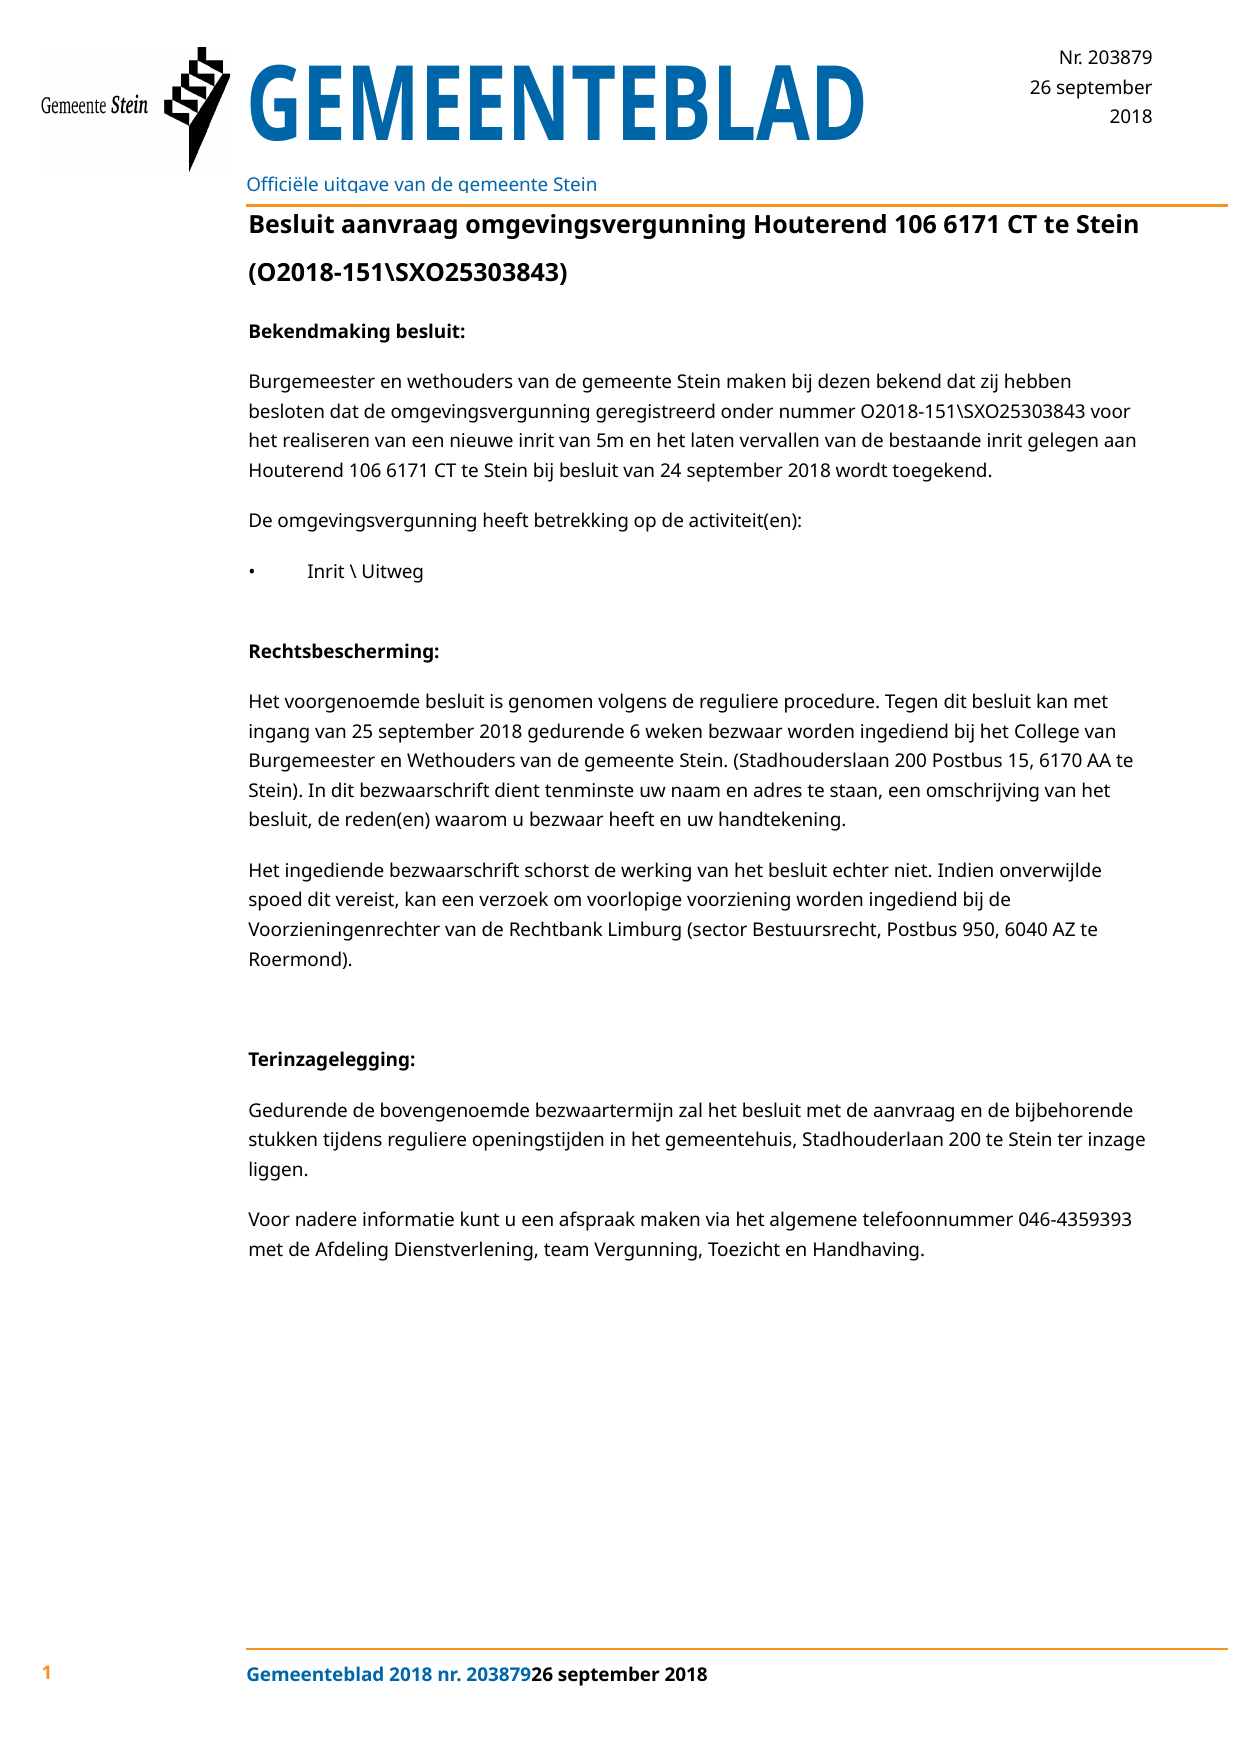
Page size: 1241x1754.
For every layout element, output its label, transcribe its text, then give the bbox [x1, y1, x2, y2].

text Rechtsbescherming: [248, 638, 1152, 664]
text Het ingediende bezwaarschrift schorst de werking van het besluit echter niet. Indien onverwijlde spoed dit vereist, kan een verzoek om voorlopige voorziening worden ingediend bij de Voorzieningenrechter van de Rechtbank Limburg (sector Bestuursrecht, Postbus 950, 6040 AZ te Roermond). [248, 857, 1152, 972]
text Gedurende de bovengenoemde bezwaartermijn zal het besluit met de aanvraag en de bijbehorende stukken tijdens reguliere openingstijden in het gemeentehuis, Stadhouderlaan 200 te Stein ter inzage liggen. [248, 1097, 1152, 1182]
text De omgevingsvergunning heeft betrekking op de activiteit(en): [248, 507, 1152, 533]
text Terinzagelegging: [248, 1047, 1152, 1072]
text Het voorgenoemde besluit is genomen volgens de reguliere procedure. Tegen dit besluit kan met ingang van 25 september 2018 gedurende 6 weken bezwaar worden ingediend bij het College van Burgemeester en Wethouders van de gemeente Stein. (Stadhouderslaan 200 Postbus 15, 6170 AA te Stein). In dit bezwaarschrift dient tenminste uw naam en adres te staan, een omschrijving van het besluit, de reden(en) waarom u bezwaar heeft en uw handtekening. [248, 688, 1152, 832]
text Voor nadere informatie kunt u een afspraak maken via het algemene telefoonnummer 046-4359393 met de Afdeling Dienstverlening, team Vergunning, Toezicht en Handhaving. [248, 1207, 1152, 1262]
list Inrit \ Uitweg [248, 558, 1152, 584]
text Bekendmaking besluit: [248, 318, 1152, 344]
text Burgemeester en wethouders van de gemeente Stein maken bij dezen bekend dat zij hebben besloten dat de omgevingsvergunning geregistreerd onder nummer O2018-151\SXO25303843 voor het realiseren van een nieuwe inrit van 5m en het laten vervallen van de bestaande inrit gelegen aan Houterend 106 6171 CT te Stein bij besluit van 24 september 2018 wordt toegekend. [248, 368, 1152, 483]
text Besluit aanvraag omgevingsvergunning Houterend 106 6171 CT te Stein (O2018-151\SXO25303843) [248, 207, 1152, 288]
picture [41, 47, 231, 172]
